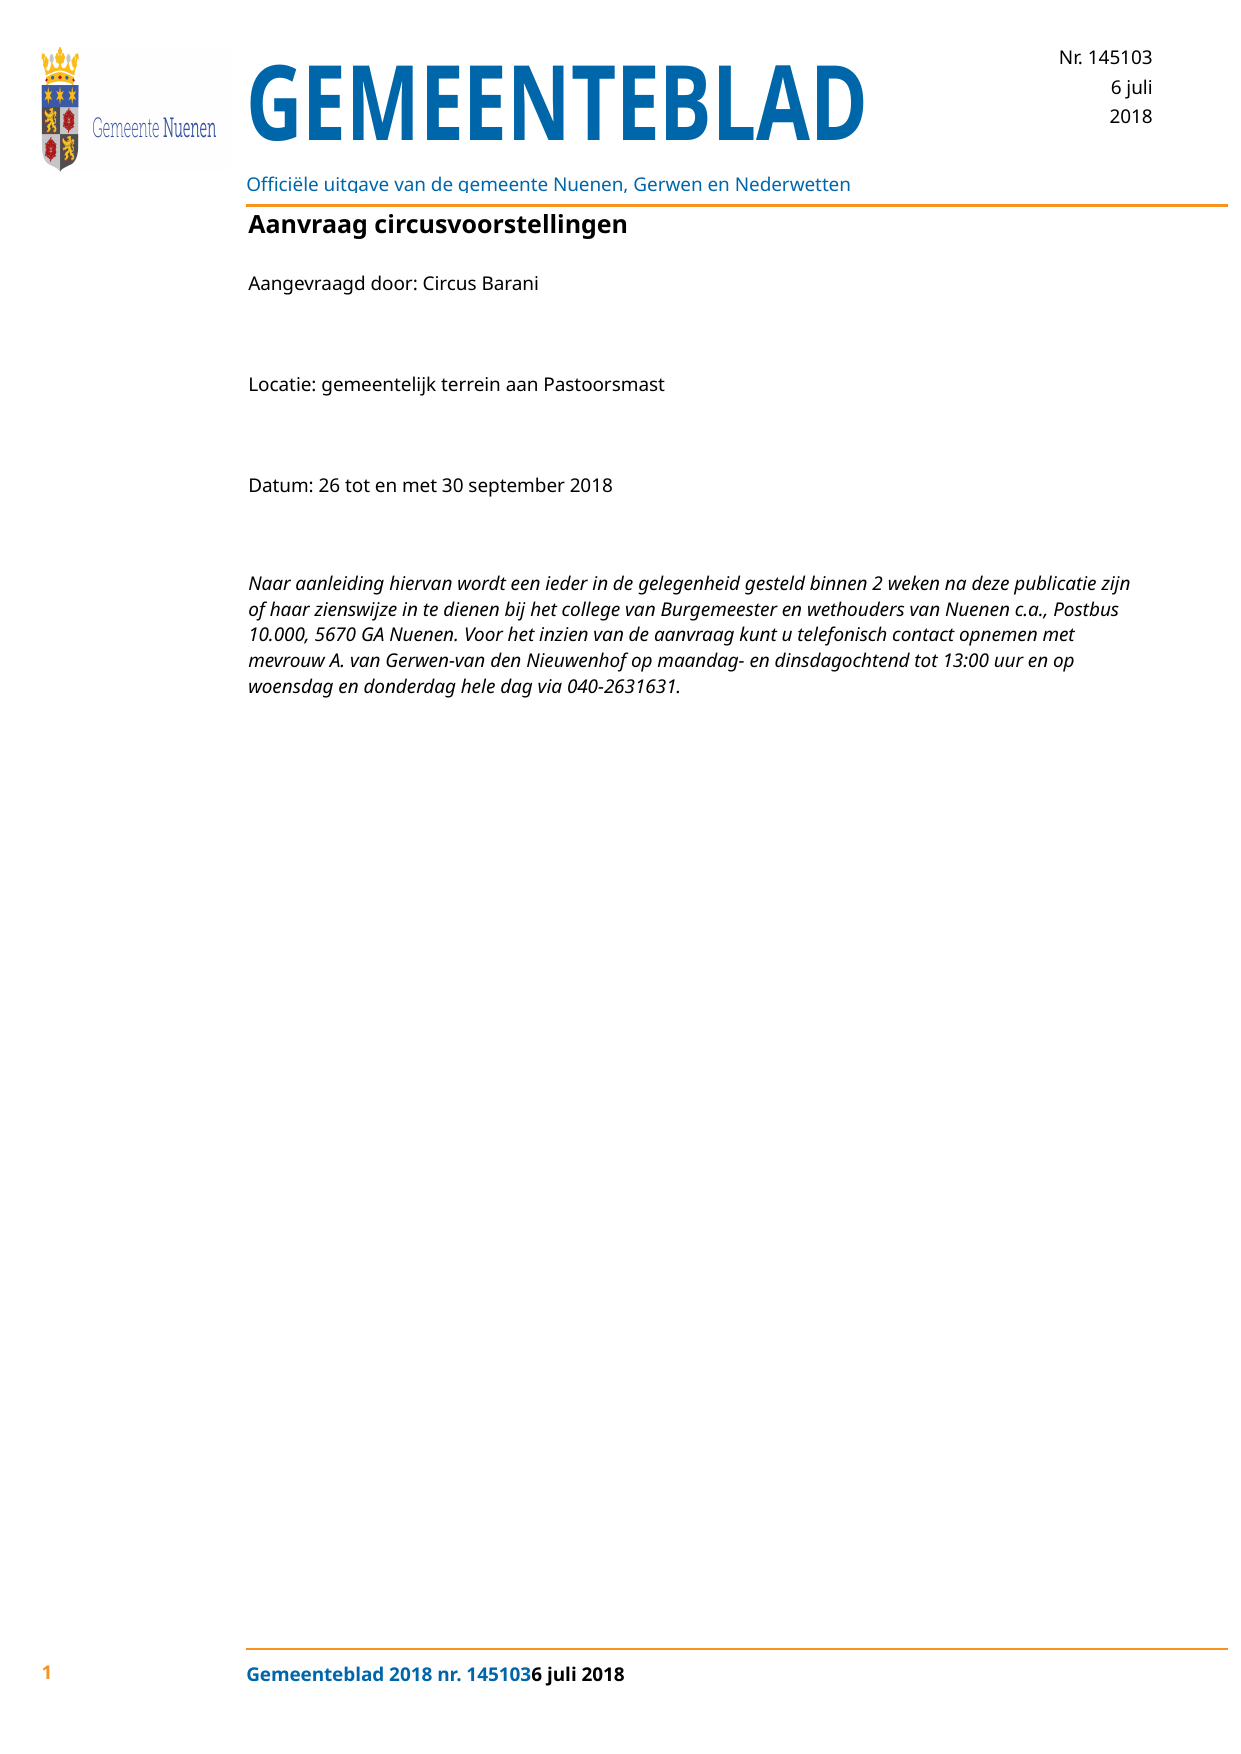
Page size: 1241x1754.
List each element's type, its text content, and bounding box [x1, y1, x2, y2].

text Aanvraag circusvoorstellingen [248, 207, 1152, 241]
text Aangevraagd door: Circus Barani [248, 270, 1152, 296]
text Locatie: gemeentelijk terrein aan Pastoorsmast [248, 371, 1152, 397]
text Naar aanleiding hiervan wordt een ieder in de gelegenheid gesteld binnen 2 weken na deze publicatie zijn of haar zienswijze in te dienen bij het college van Burgemeester en wethouders van Nuenen c.a., Postbus 10.000, 5670 GA Nuenen. Voor het inzien van de aanvraag kunt u telefonisch contact opnemen met mevrouw A. van Gerwen-van den Nieuwenhof op maandag- en dinsdagochtend tot 13:00 uur en op woensdag en donderdag hele dag via 040-2631631. [248, 570, 1152, 699]
picture [41, 47, 231, 172]
text Datum: 26 tot en met 30 september 2018 [248, 472, 1152, 498]
